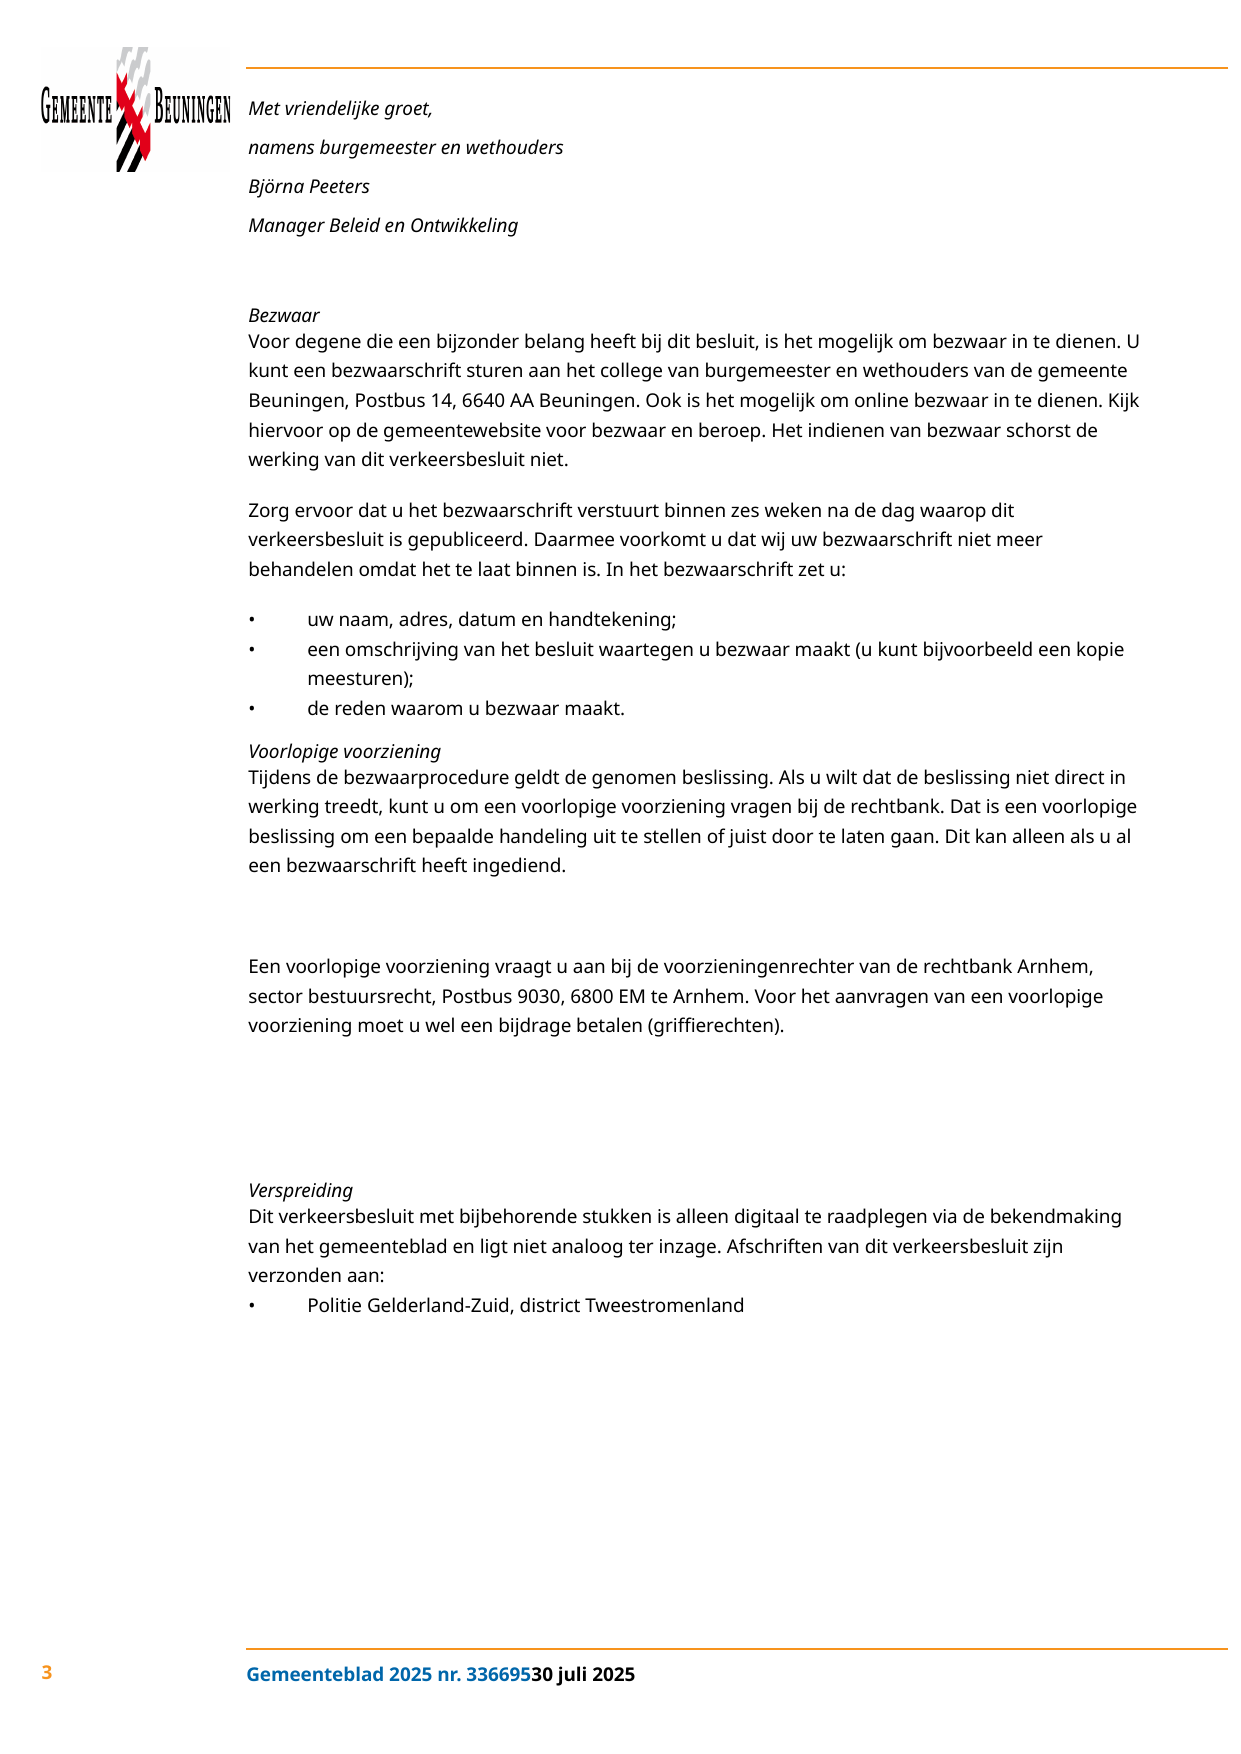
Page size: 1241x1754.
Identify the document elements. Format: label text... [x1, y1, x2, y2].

list de reden waarom u bezwaar maakt. [248, 695, 1152, 721]
picture [41, 47, 231, 172]
text Zorg ervoor dat u het bezwaarschrift verstuurt binnen zes weken na de dag waarop dit verkeersbesluit is gepubliceerd. Daarmee voorkomt u dat wij uw bezwaarschrift niet meer behandelen omdat het te laat binnen is. In het bezwaarschrift zet u: [248, 497, 1152, 582]
text namens burgemeester en wethouders [248, 134, 1152, 160]
list Politie Gelderland-Zuid, district Tweestromenland [248, 1292, 1152, 1318]
text Voorlopige voorziening [248, 738, 1152, 764]
text Verspreiding [248, 1177, 1152, 1203]
text Bezwaar [248, 302, 1152, 328]
text Dit verkeersbesluit met bijbehorende stukken is alleen digitaal te raadplegen via de bekendmaking van het gemeenteblad en ligt niet analoog ter inzage. Afschriften van dit verkeersbesluit zijn verzonden aan: [248, 1203, 1152, 1288]
text Een voorlopige voorziening vraagt u aan bij de voorzieningenrechter van de rechtbank Arnhem, sector bestuursrecht, Postbus 9030, 6800 EM te Arnhem. Voor het aanvragen van een voorlopige voorziening moet u wel een bijdrage betalen (griffierechten). [248, 953, 1152, 1038]
text Manager Beleid en Ontwikkeling [248, 213, 1152, 238]
text Tijdens de bezwaarprocedure geldt de genomen beslissing. Als u wilt dat de beslissing niet direct in werking treedt, kunt u om een voorlopige voorziening vragen bij de rechtbank. Dat is een voorlopige beslissing om een bepaalde handeling uit te stellen of juist door te laten gaan. Dit kan alleen als u al een bezwaarschrift heeft ingediend. [248, 764, 1152, 878]
text Met vriendelijke groet, [248, 95, 1152, 121]
list uw naam, adres, datum en handtekening; [248, 606, 1152, 632]
text Voor degene die een bijzonder belang heeft bij dit besluit, is het mogelijk om bezwaar in te dienen. U kunt een bezwaarschrift sturen aan het college van burgemeester en wethouders van de gemeente Beuningen, Postbus 14, 6640 AA Beuningen. Ook is het mogelijk om online bezwaar in te dienen. Kijk hiervoor op de gemeentewebsite voor bezwaar en beroep. Het indienen van bezwaar schorst de werking van dit verkeersbesluit niet. [248, 328, 1152, 472]
list een omschrijving van het besluit waartegen u bezwaar maakt (u kunt bijvoorbeeld een kopie meesturen); [248, 636, 1152, 691]
text Björna Peeters [248, 173, 1152, 199]
